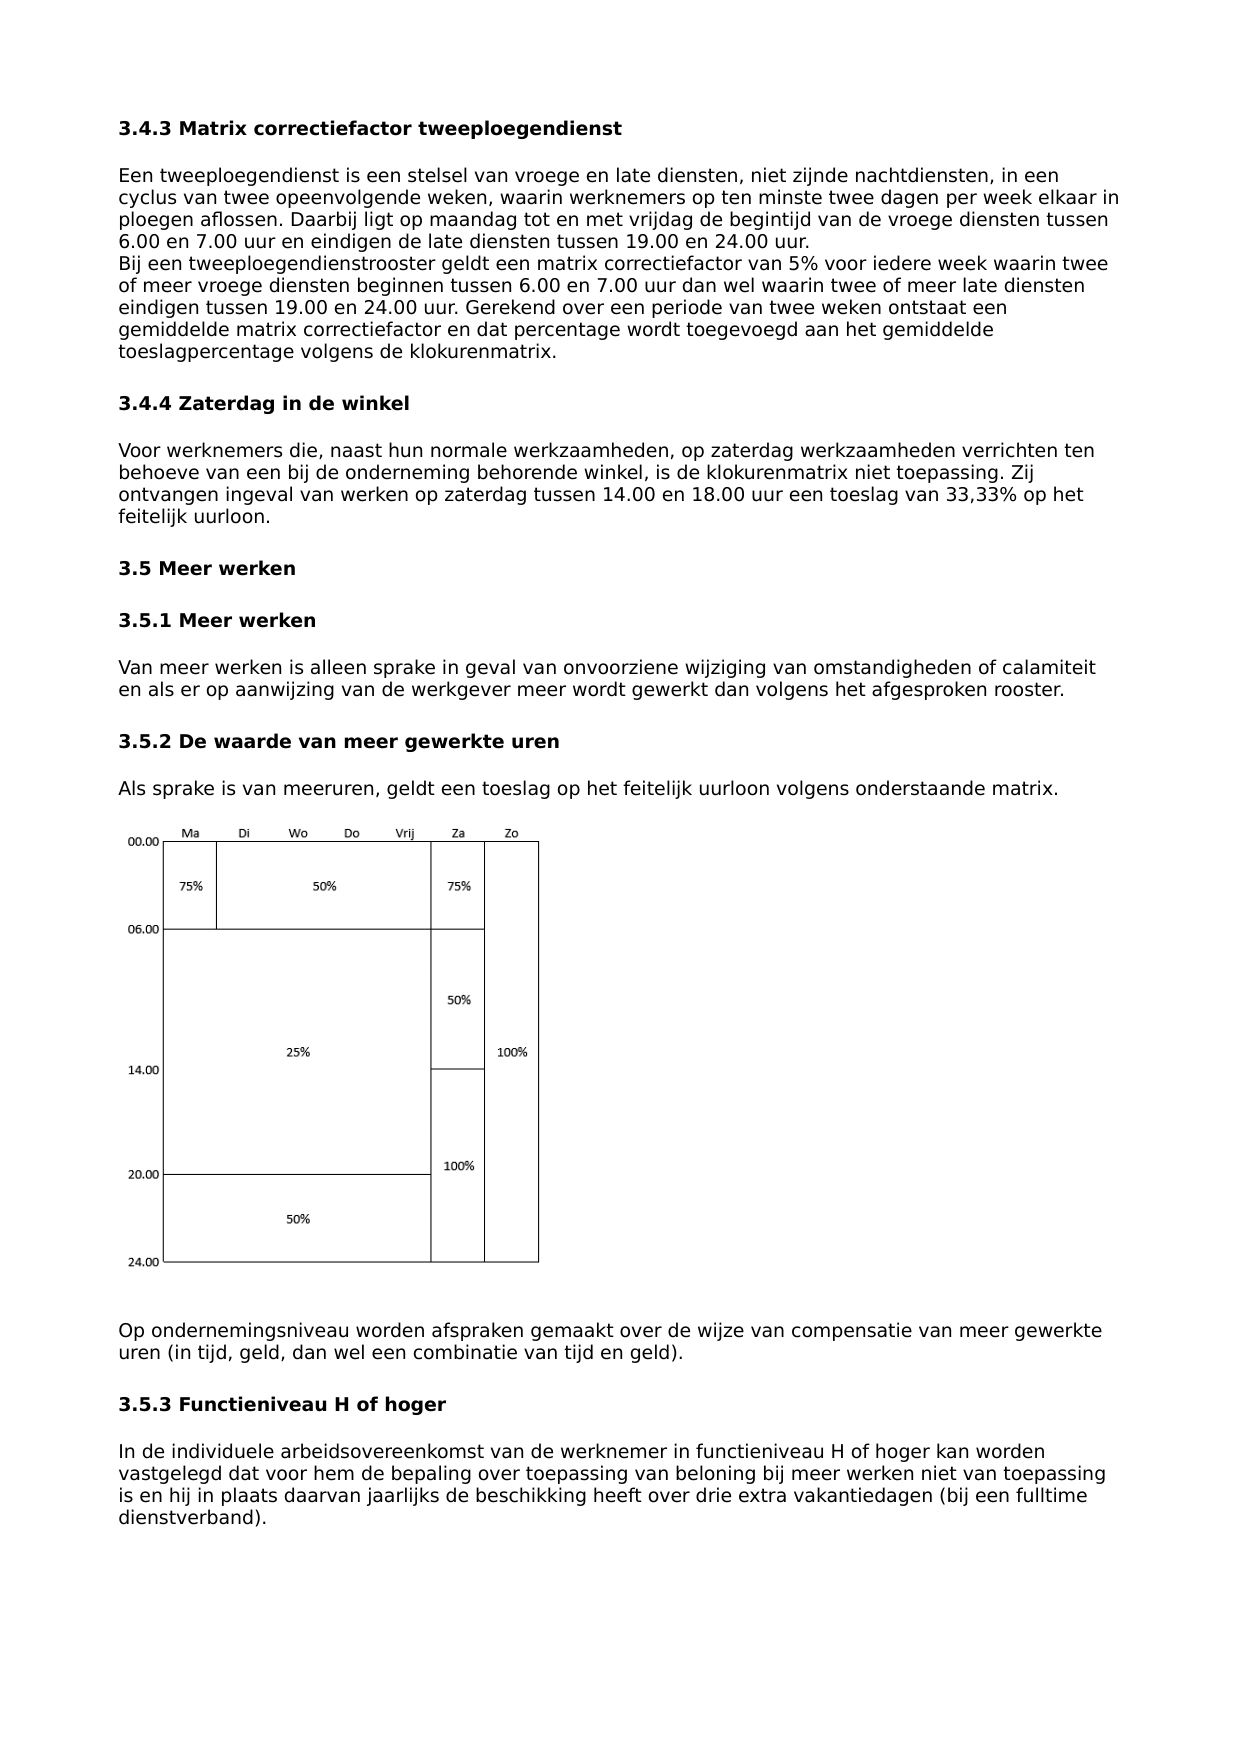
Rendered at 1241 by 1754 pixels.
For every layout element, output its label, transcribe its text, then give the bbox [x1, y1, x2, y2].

text Als sprake is van meeruren, geldt een toeslag op het feitelijk uurloon volgens onderstaande matrix. [118, 778, 1122, 800]
subtitle 3.5.3 Functieniveau H of hoger [118, 1394, 1122, 1416]
text Een tweeploegendienst is een stelsel van vroege en late diensten, niet zijnde nachtdiensten, in een cyclus van twee opeenvolgende weken, waarin werknemers op ten minste twee dagen per week elkaar in ploegen aflossen. Daarbij ligt op maandag tot en met vrijdag de begintijd van de vroege diensten tussen 6.00 en 7.00 uur en eindigen de late diensten tussen 19.00 en 24.00 uur. [118, 165, 1122, 253]
text Op ondernemingsniveau worden afspraken gemaakt over de wijze van compensatie van meer gewerkte uren (in tijd, geld, dan wel een combinatie van tijd en geld). [118, 1320, 1122, 1364]
text Bij een tweeploegendienstrooster geldt een matrix correctiefactor van 5% voor iedere week waarin twee of meer vroege diensten beginnen tussen 6.00 en 7.00 uur dan wel waarin twee of meer late diensten eindigen tussen 19.00 en 24.00 uur. Gerekend over een periode van twee weken ontstaat een gemiddelde matrix correctiefactor en dat percentage wordt toegevoegd aan het gemiddelde toeslagpercentage volgens de klokurenmatrix. [118, 253, 1122, 363]
subtitle 3.5.1 Meer werken [118, 610, 1122, 632]
text Van meer werken is alleen sprake in geval van onvoorziene wijziging van omstandigheden of calamiteit en als er op aanwijzing van de werkgever meer wordt gewerkt dan volgens het afgesproken rooster. [118, 657, 1122, 701]
subtitle 3.5.2 De waarde van meer gewerkte uren [118, 731, 1122, 753]
picture [118, 821, 555, 1277]
subtitle 3.4.3 Matrix correctiefactor tweeploegendienst [118, 118, 1122, 140]
text In de individuele arbeidsovereenkomst van de werknemer in functieniveau H of hoger kan worden vastgelegd dat voor hem de bepaling over toepassing van beloning bij meer werken niet van toepassing is en hij in plaats daarvan jaarlijks de beschikking heeft over drie extra vakantiedagen (bij een fulltime dienstverband). [118, 1441, 1122, 1529]
subtitle 3.4.4 Zaterdag in de winkel [118, 393, 1122, 415]
text Voor werknemers die, naast hun normale werkzaamheden, op zaterdag werkzaamheden verrichten ten behoeve van een bij de onderneming behorende winkel, is de klokurenmatrix niet toepassing. Zij ontvangen ingeval van werken op zaterdag tussen 14.00 en 18.00 uur een toeslag van 33,33% op het feitelijk uurloon. [118, 440, 1122, 528]
subtitle 3.5 Meer werken [118, 558, 1122, 580]
